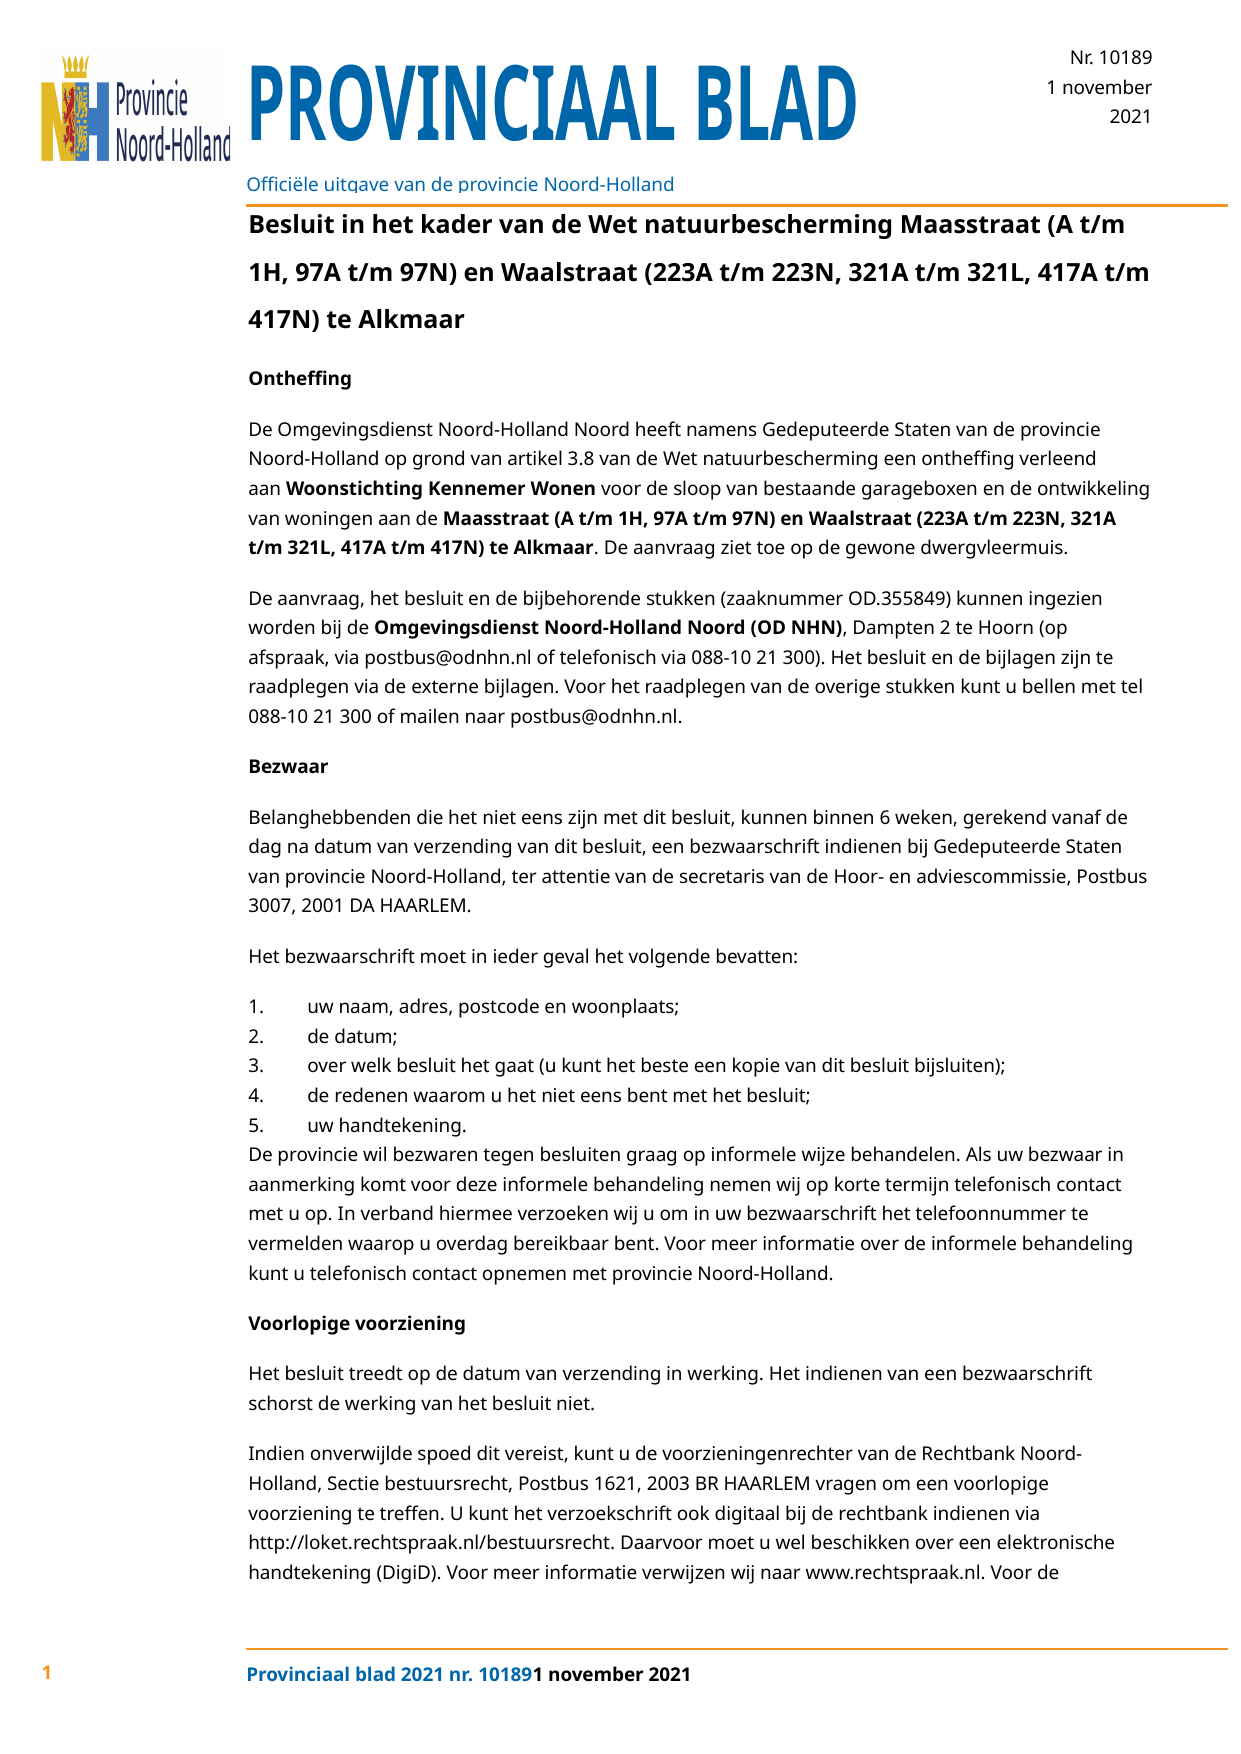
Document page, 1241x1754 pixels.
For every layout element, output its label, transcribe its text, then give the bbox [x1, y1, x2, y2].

text Voorlopige voorziening [248, 1310, 1152, 1336]
text Belanghebbenden die het niet eens zijn met dit besluit, kunnen binnen 6 weken, gerekend vanaf de dag na datum van verzending van dit besluit, een bezwaarschrift indienen bij Gedeputeerde Staten van provincie Noord-Holland, ter attentie van de secretaris van de Hoor- en adviescommissie, Postbus 3007, 2001 DA HAARLEM. [248, 804, 1152, 918]
text Ontheffing [248, 366, 1152, 391]
list de datum; [248, 1023, 1152, 1049]
list de redenen waarom u het niet eens bent met het besluit; [248, 1082, 1152, 1108]
text Bezwaar [248, 753, 1152, 779]
list uw handtekening. [248, 1112, 1152, 1137]
text De aanvraag, het besluit en de bijbehorende stukken (zaaknummer OD.355849) kunnen ingezien worden bij de Omgevingsdienst Noord-Holland Noord (OD NHN), Dampten 2 te Hoorn (op afspraak, via postbus@odnhn.nl of telefonisch via 088-10 21 300). Het besluit en de bijlagen zijn te raadplegen via de externe bijlagen. Voor het raadplegen van de overige stukken kunt u bellen met tel 088-10 21 300 of mailen naar postbus@odnhn.nl. [248, 585, 1152, 729]
text Indien onverwijlde spoed dit vereist, kunt u de voorzieningenrechter van de Rechtbank Noord-Holland, Sectie bestuursrecht, Postbus 1621, 2003 BR HAARLEM vragen om een voorlopige voorziening te treffen. U kunt het verzoekschrift ook digitaal bij de rechtbank indienen via http://loket.rechtspraak.nl/bestuursrecht. Daarvoor moet u wel beschikken over een elektronische handtekening (DigiD). Voor meer informatie verwijzen wij naar www.rechtspraak.nl. Voor de [248, 1441, 1152, 1584]
text Het bezwaarschrift moet in ieder geval het volgende bevatten: [248, 943, 1152, 969]
list over welk besluit het gaat (u kunt het beste een kopie van dit besluit bijsluiten); [248, 1053, 1152, 1078]
text De Omgevingsdienst Noord-Holland Noord heeft namens Gedeputeerde Staten van de provincie Noord-Holland op grond van artikel 3.8 van de Wet natuurbescherming een ontheffing verleend aan Woonstichting Kennemer Wonen voor de sloop van bestaande garageboxen en de ontwikkeling van woningen aan de Maasstraat (A t/m 1H, 97A t/m 97N) en Waalstraat (223A t/m 223N, 321A t/m 321L, 417A t/m 417N) te Alkmaar. De aanvraag ziet toe op de gewone dwergvleermuis. [248, 416, 1152, 560]
text Het besluit treedt op de datum van verzending in werking. Het indienen van een bezwaarschrift schorst de werking van het besluit niet. [248, 1361, 1152, 1416]
text Besluit in het kader van de Wet natuurbescherming Maasstraat (A t/m 1H, 97A t/m 97N) en Waalstraat (223A t/m 223N, 321A t/m 321L, 417A t/m 417N) te Alkmaar [248, 207, 1152, 336]
text De provincie wil bezwaren tegen besluiten graag op informele wijze behandelen. Als uw bezwaar in aanmerking komt voor deze informele behandeling nemen wij op korte termijn telefonisch contact met u op. In verband hiermee verzoeken wij u om in uw bezwaarschrift het telefoonnummer te vermelden waarop u overdag bereikbaar bent. Voor meer informatie over de informele behandeling kunt u telefonisch contact opnemen met provincie Noord-Holland. [248, 1141, 1152, 1285]
picture [41, 47, 231, 172]
list uw naam, adres, postcode en woonplaats; [248, 993, 1152, 1019]
